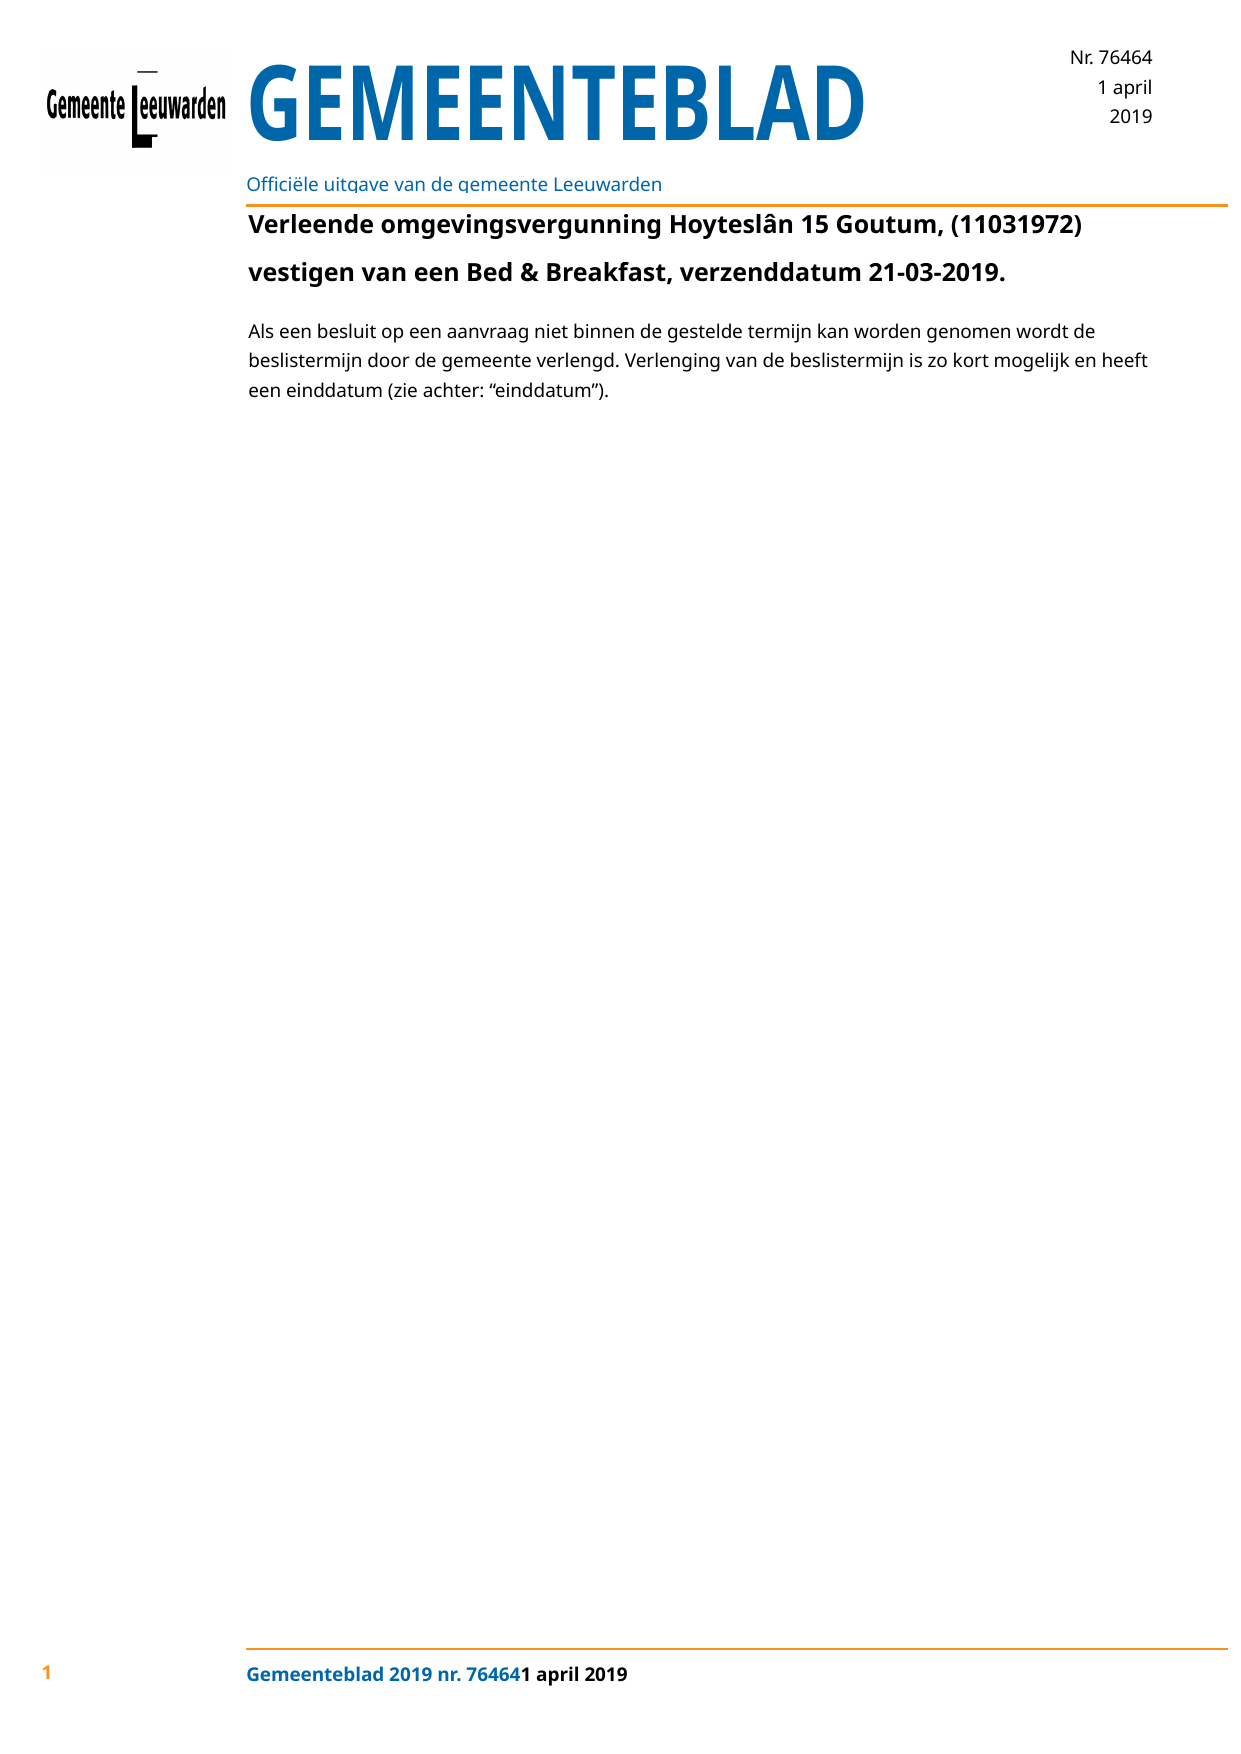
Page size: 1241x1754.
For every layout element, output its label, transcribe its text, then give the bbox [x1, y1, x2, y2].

text Verleende omgevingsvergunning Hoyteslân 15 Goutum, (11031972) vestigen van een Bed & Breakfast, verzenddatum 21-03-2019. [248, 207, 1152, 288]
text Als een besluit op een aanvraag niet binnen de gestelde termijn kan worden genomen wordt de beslistermijn door de gemeente verlengd. Verlenging van de beslistermijn is zo kort mogelijk en heeft een einddatum (zie achter: “einddatum”). [248, 318, 1152, 403]
picture [41, 47, 231, 172]
